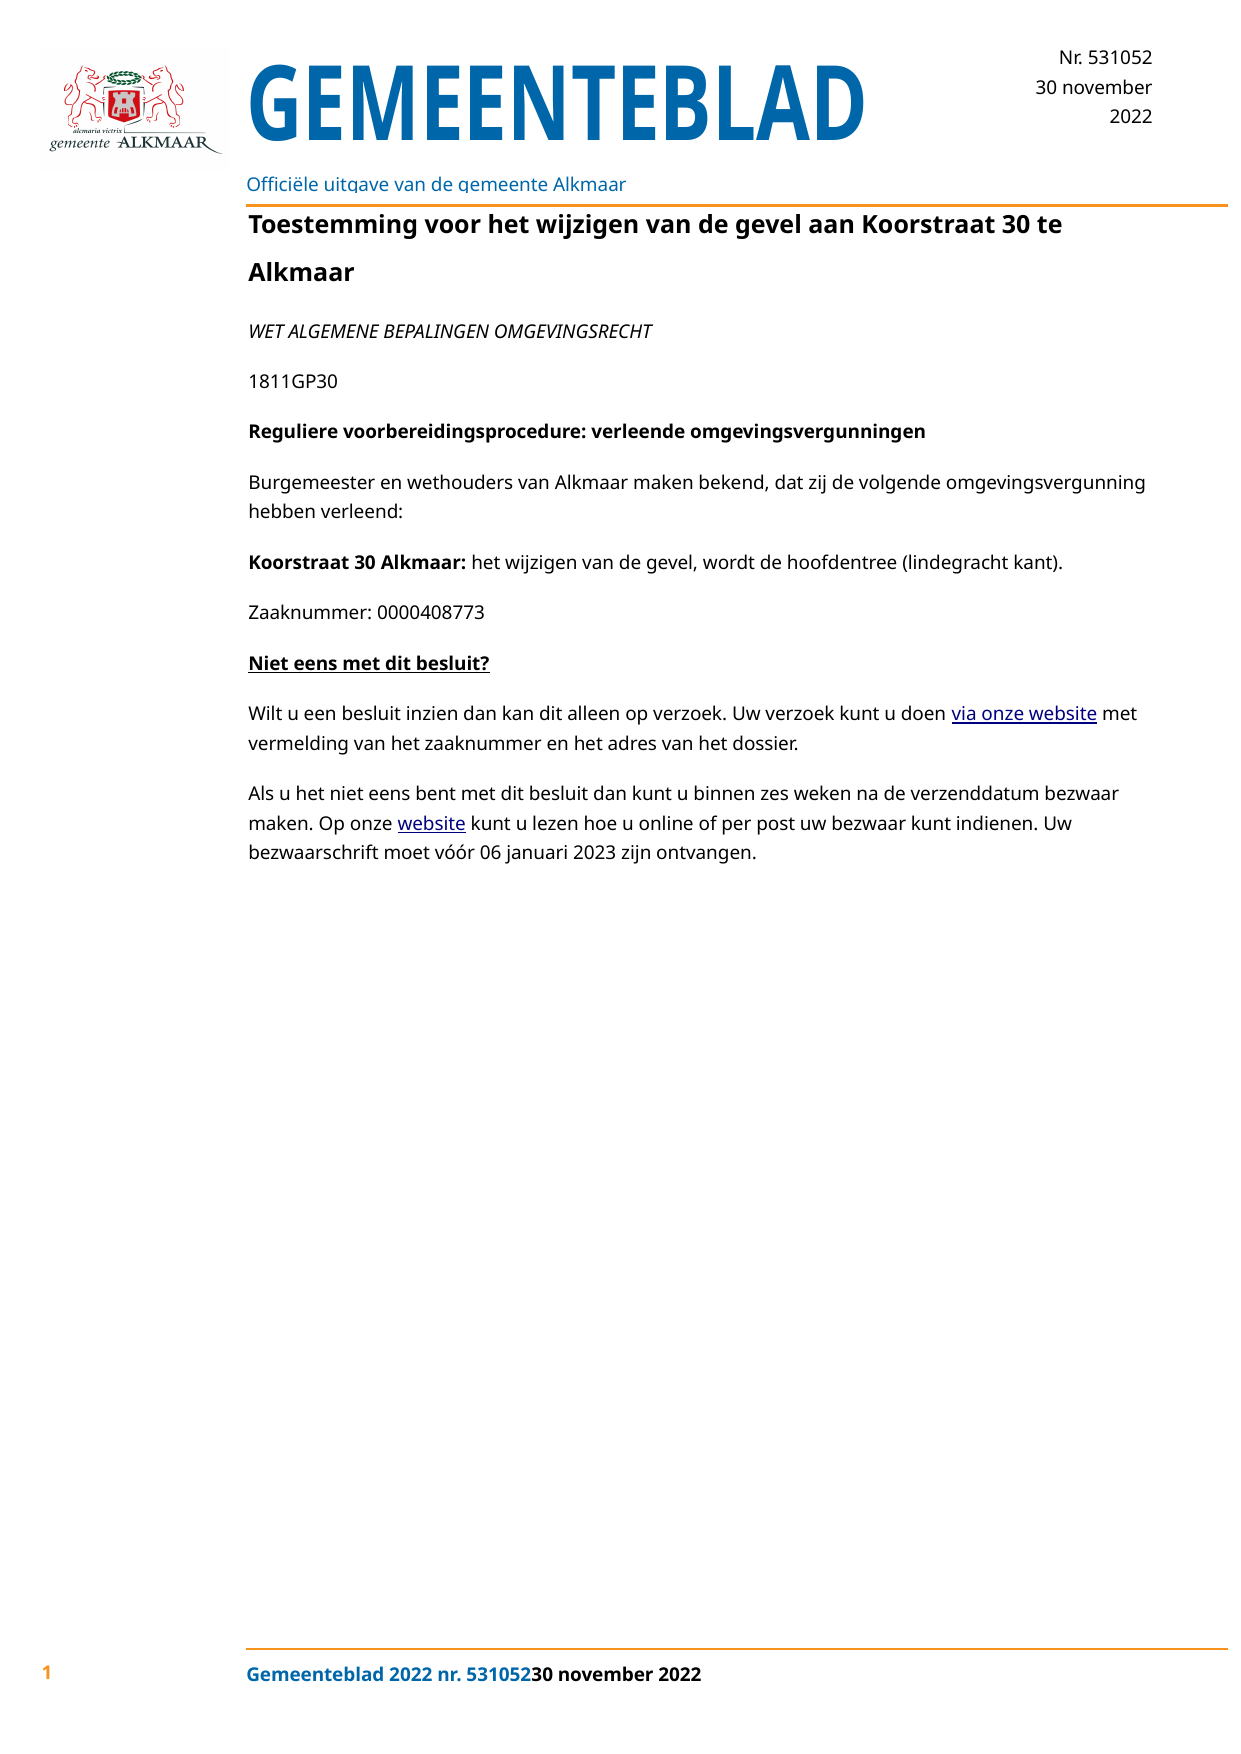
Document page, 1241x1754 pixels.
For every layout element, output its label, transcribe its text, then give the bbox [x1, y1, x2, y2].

text Niet eens met dit besluit? [248, 650, 1152, 676]
text Koorstraat 30 Alkmaar: het wijzigen van de gevel, wordt de hoofdentree (lindegracht kant). [248, 549, 1152, 575]
text 1811GP30 [248, 368, 1152, 394]
text Burgemeester en wethouders van Alkmaar maken bekend, dat zij de volgende omgevingsvergunning hebben verleend: [248, 469, 1152, 524]
text Reguliere voorbereidingsprocedure: verleende omgevingsvergunningen [248, 419, 1152, 444]
text Wilt u een besluit inzien dan kan dit alleen op verzoek. Uw verzoek kunt u doen via onze website met vermelding van het zaaknummer en het adres van het dossier. [248, 700, 1152, 756]
text WET ALGEMENE BEPALINGEN OMGEVINGSRECHT [248, 318, 1152, 344]
text Toestemming voor het wijzigen van de gevel aan Koorstraat 30 te Alkmaar [248, 207, 1152, 288]
picture [41, 47, 231, 172]
text Zaaknummer: 0000408773 [248, 599, 1152, 625]
text Als u het niet eens bent met dit besluit dan kunt u binnen zes weken na de verzenddatum bezwaar maken. Op onze website kunt u lezen hoe u online of per post uw bezwaar kunt indienen. Uw bezwaarschrift moet vóór 06 januari 2023 zijn ontvangen. [248, 780, 1152, 865]
